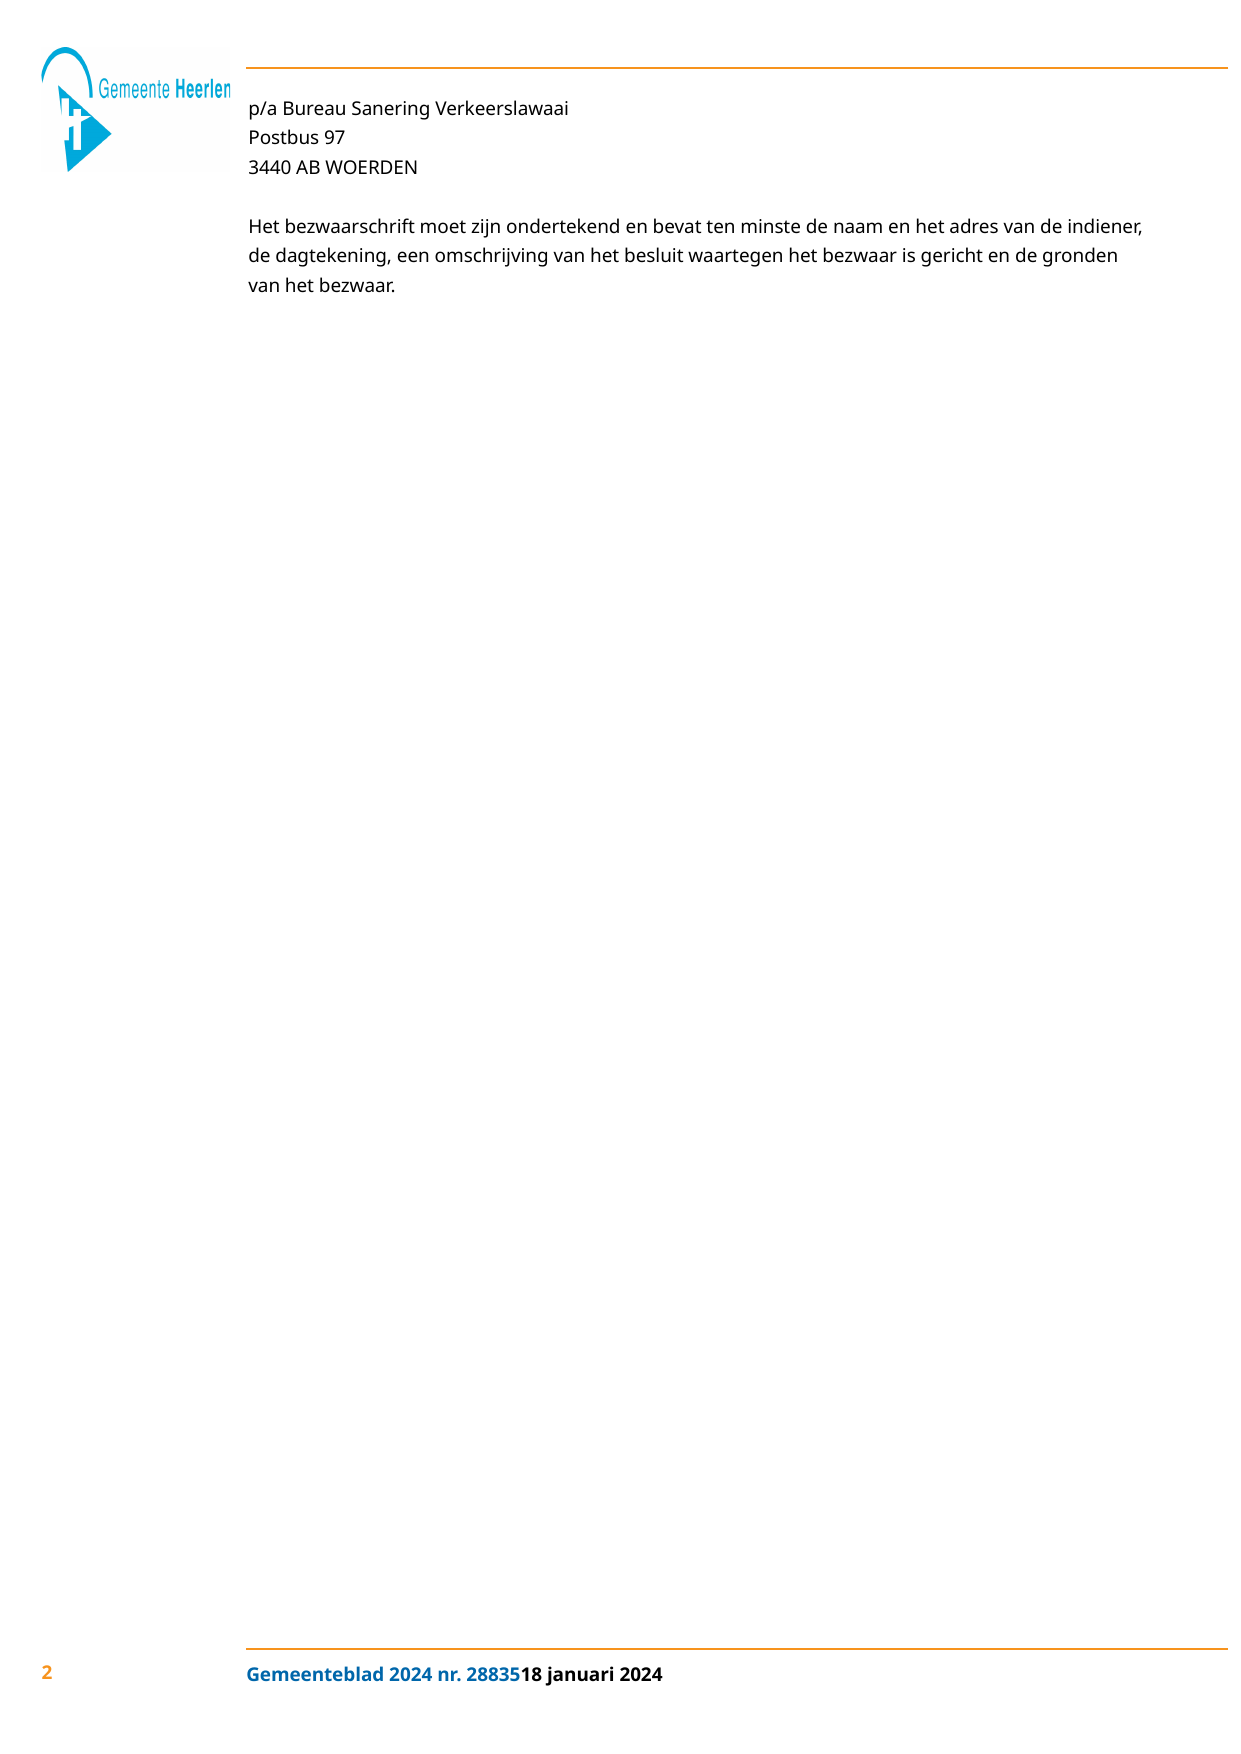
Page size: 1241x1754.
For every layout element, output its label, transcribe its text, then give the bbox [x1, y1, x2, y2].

picture [41, 47, 231, 172]
text 3440 AB WOERDEN [248, 154, 1152, 180]
text p/a Bureau Sanering Verkeerslawaai [248, 95, 1152, 121]
text Postbus 97 [248, 124, 1152, 150]
text Het bezwaarschrift moet zijn ondertekend en bevat ten minste de naam en het adres van de indiener, de dagtekening, een omschrijving van het besluit waartegen het bezwaar is gericht en de gronden van het bezwaar. [248, 213, 1152, 298]
picture [41, 47, 59, 70]
